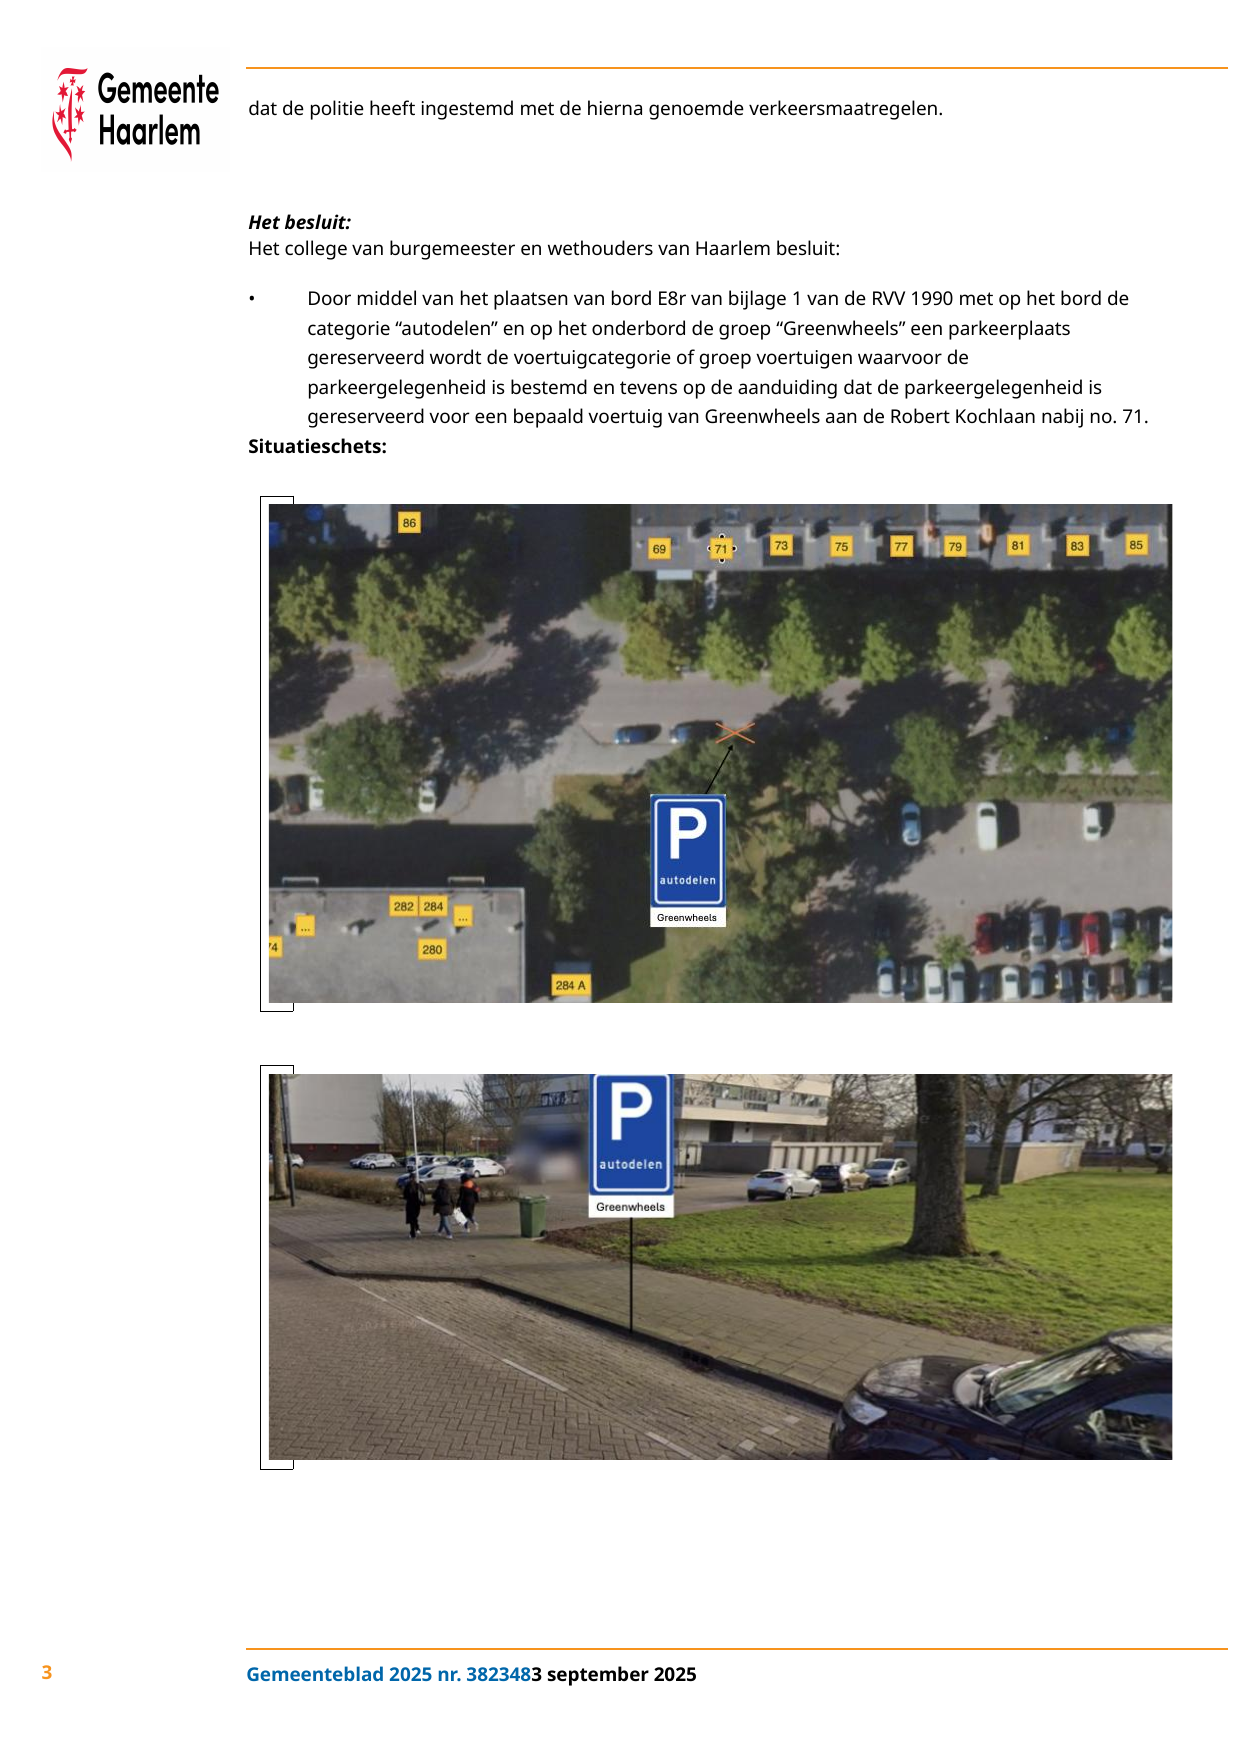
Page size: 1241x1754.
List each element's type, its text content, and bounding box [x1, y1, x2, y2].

list Door middel van het plaatsen van bord E8r van bijlage 1 van de RVV 1990 met op het bord de categorie “autodelen” en op het onderbord de groep “Greenwheels” een parkeerplaats gereserveerd wordt de voertuigcategorie of groep voertuigen waarvoor de parkeergelegenheid is bestemd en tevens op de aanduiding dat de parkeergelegenheid is gereserveerd voor een bepaald voertuig van Greenwheels aan de Robert Kochlaan nabij no. 71. [248, 285, 1152, 429]
picture [268, 1074, 1173, 1460]
picture [41, 47, 231, 172]
text Situatieschets: [248, 433, 1152, 459]
picture [268, 504, 1173, 1003]
text dat de politie heeft ingestemd met de hierna genoemde verkeersmaatregelen. [248, 95, 1152, 121]
text Het besluit: [248, 209, 1152, 235]
text Het college van burgemeester en wethouders van Haarlem besluit: [248, 235, 1152, 261]
